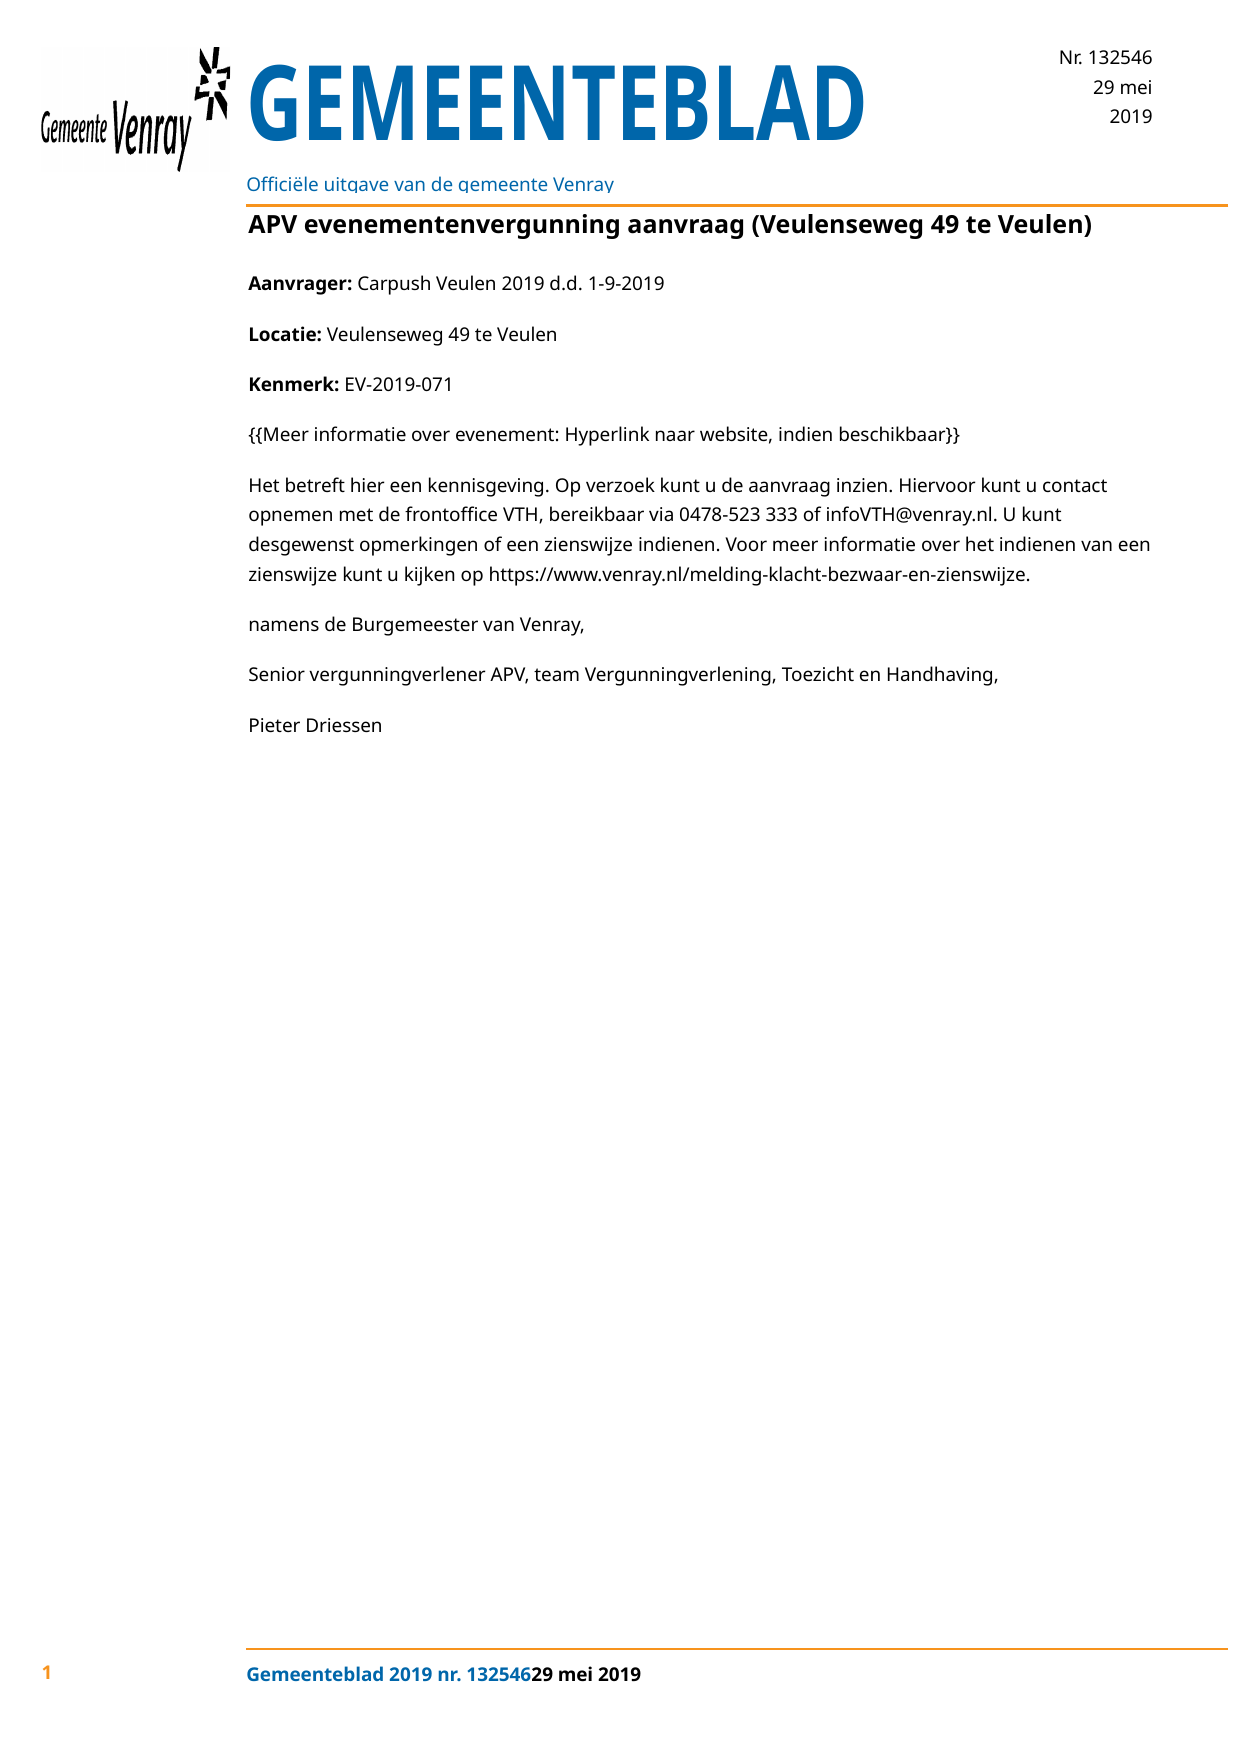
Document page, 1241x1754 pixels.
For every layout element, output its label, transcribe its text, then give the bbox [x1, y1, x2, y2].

text Locatie: Veulenseweg 49 te Veulen [248, 321, 1152, 346]
text {{Meer informatie over evenement: Hyperlink naar website, indien beschikbaar}} [248, 422, 1152, 447]
text namens de Burgemeester van Venray, [248, 611, 1152, 637]
text APV evenementenvergunning aanvraag (Veulenseweg 49 te Veulen) [248, 207, 1152, 241]
text Het betreft hier een kennisgeving. Op verzoek kunt u de aanvraag inzien. Hiervoor kunt u contact opnemen met de frontoffice VTH, bereikbaar via 0478-523 333 of infoVTH@venray.nl. U kunt desgewenst opmerkingen of een zienswijze indienen. Voor meer informatie over het indienen van een zienswijze kunt u kijken op https://www.venray.nl/melding-klacht-bezwaar-en-zienswijze. [248, 472, 1152, 586]
picture [41, 47, 231, 172]
text Kenmerk: EV-2019-071 [248, 371, 1152, 397]
text Senior vergunningverlener APV, team Vergunningverlening, Toezicht en Handhaving, [248, 662, 1152, 687]
text Pieter Driessen [248, 712, 1152, 738]
text Aanvrager: Carpush Veulen 2019 d.d. 1-9-2019 [248, 270, 1152, 296]
